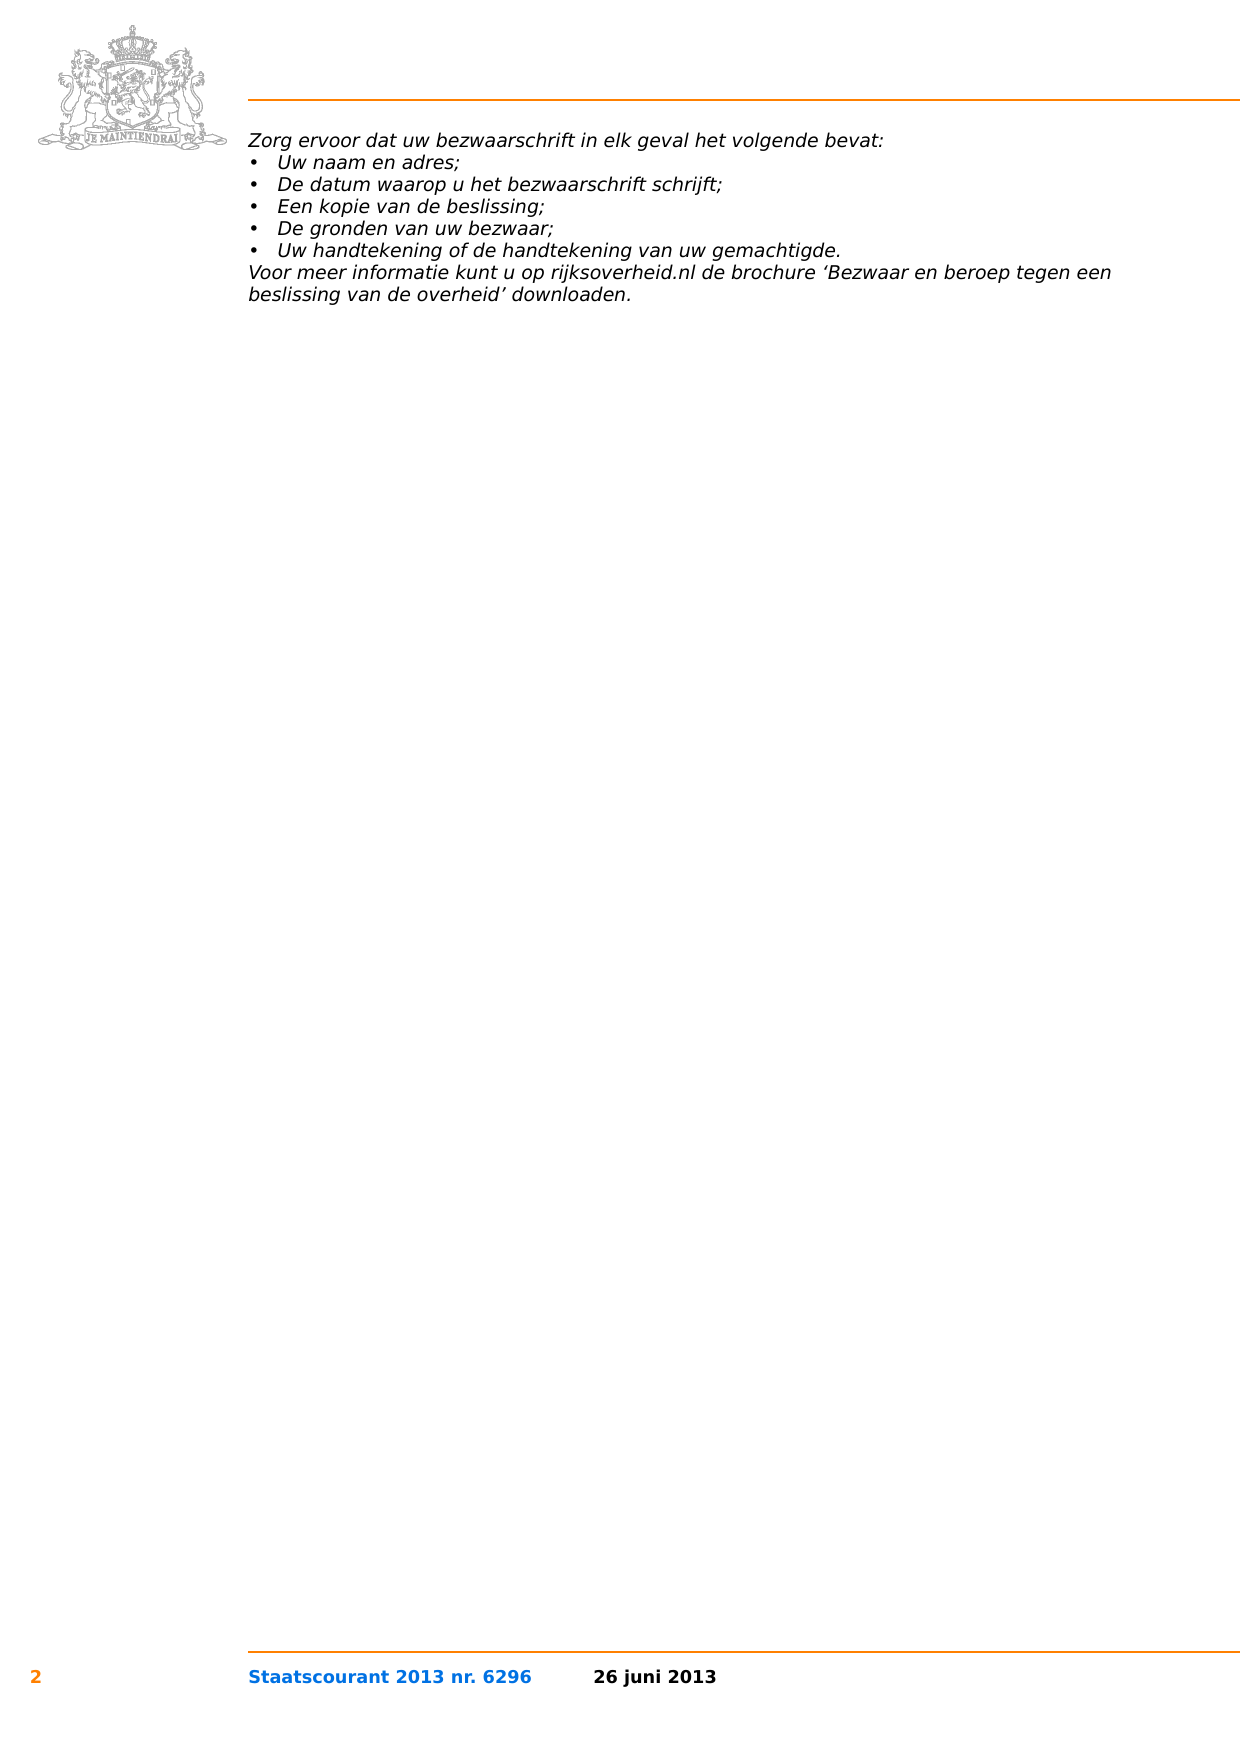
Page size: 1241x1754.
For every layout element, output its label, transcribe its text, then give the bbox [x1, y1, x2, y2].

text • De gronden van uw bezwaar; [248, 218, 1163, 240]
text • Uw handtekening of de handtekening van uw gemachtigde. [248, 240, 1163, 262]
text • Een kopie van de beslissing; [248, 196, 1163, 218]
text • Uw naam en adres; [248, 152, 1163, 174]
text Zorg ervoor dat uw bezwaarschrift in elk geval het volgende bevat: [248, 130, 1163, 152]
text • De datum waarop u het bezwaarschrift schrijft; [248, 174, 1163, 196]
picture [38, 25, 227, 150]
text Voor meer informatie kunt u op rijksoverheid.nl de brochure ‘Bezwaar en beroep tegen een beslissing van de overheid’ downloaden. [248, 262, 1163, 306]
